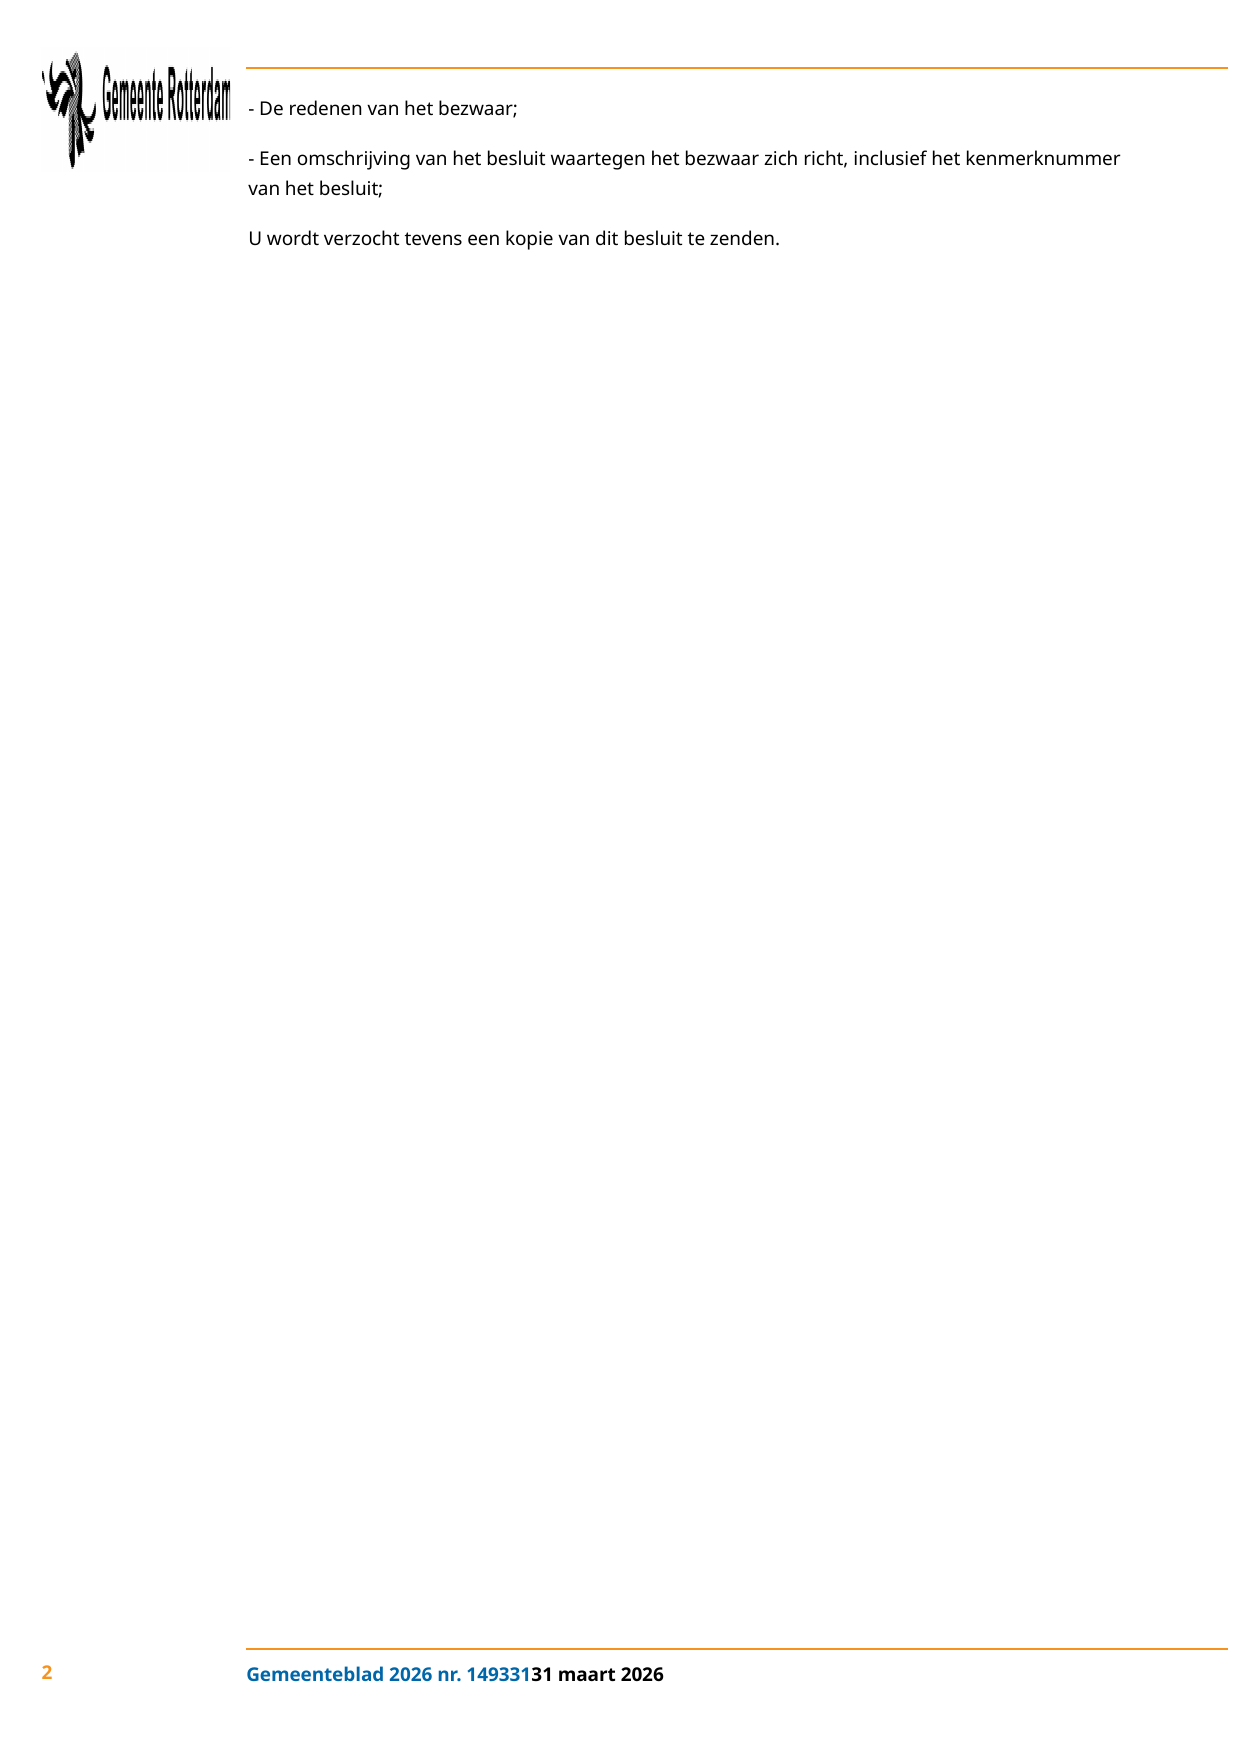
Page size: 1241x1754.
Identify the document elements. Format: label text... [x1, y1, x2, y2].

text - De redenen van het bezwaar; [248, 95, 1152, 121]
text U wordt verzocht tevens een kopie van dit besluit te zenden. [248, 225, 1152, 251]
text - Een omschrijving van het besluit waartegen het bezwaar zich richt, inclusief het kenmerknummer van het besluit; [248, 145, 1152, 201]
picture [41, 47, 231, 172]
